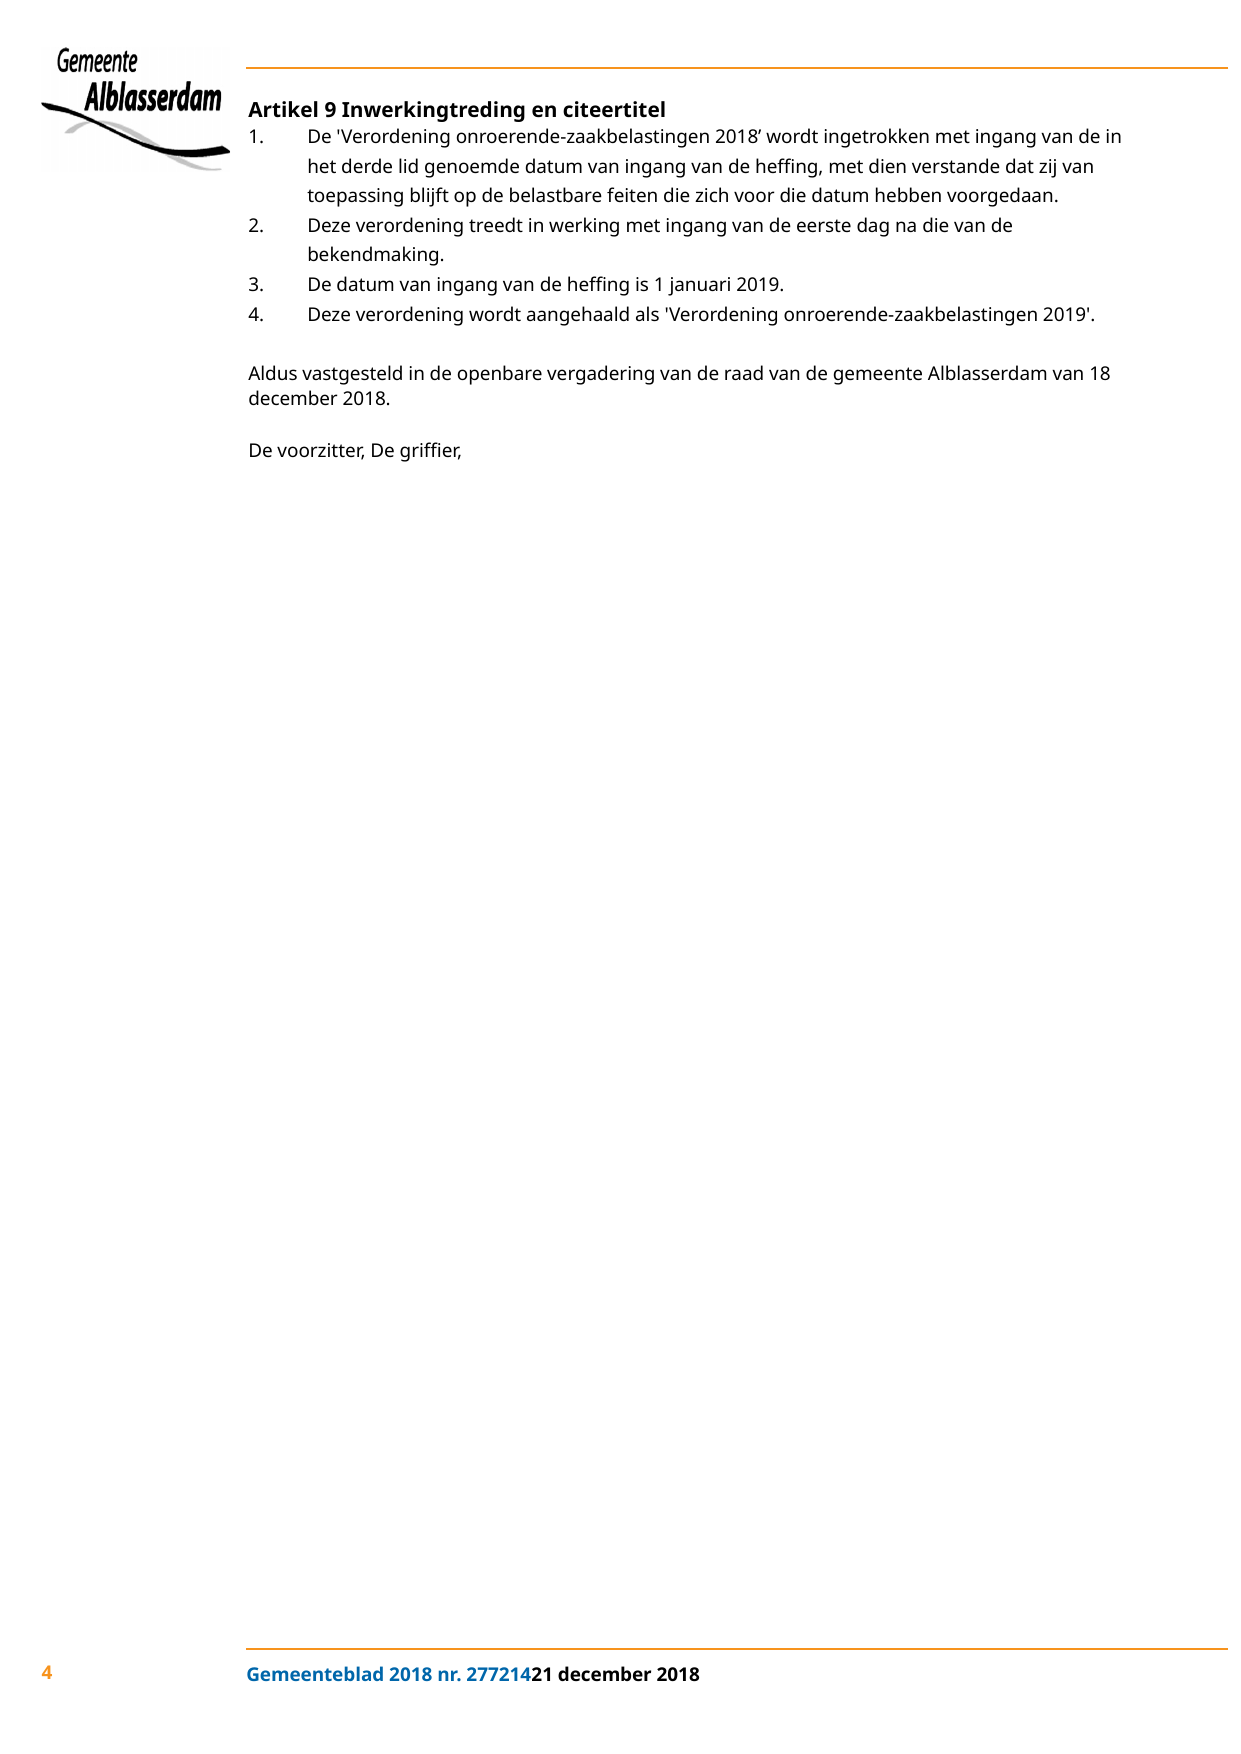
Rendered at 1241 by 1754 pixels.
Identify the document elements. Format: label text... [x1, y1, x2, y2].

list De 'Verordening onroerende-zaakbelastingen 2018’ wordt ingetrokken met ingang van de in het derde lid genoemde datum van ingang van de heffing, met dien verstande dat zij van toepassing blijft op de belastbare feiten die zich voor die datum hebben voorgedaan. [248, 123, 1152, 208]
list Deze verordening treedt in werking met ingang van de eerste dag na die van de bekendmaking. [248, 212, 1152, 267]
list Deze verordening wordt aangehaald als 'Verordening onroerende-zaakbelastingen 2019'. [248, 301, 1152, 326]
picture [41, 47, 231, 172]
text Artikel 9 Inwerkingtreding en citeertitel [248, 95, 1152, 123]
text Aldus vastgesteld in de openbare vergadering van de raad van de gemeente Alblasserdam van 18 december 2018. [248, 360, 1152, 411]
list De datum van ingang van de heffing is 1 januari 2019. [248, 271, 1152, 297]
text De voorzitter, De griffier, [248, 437, 1152, 463]
